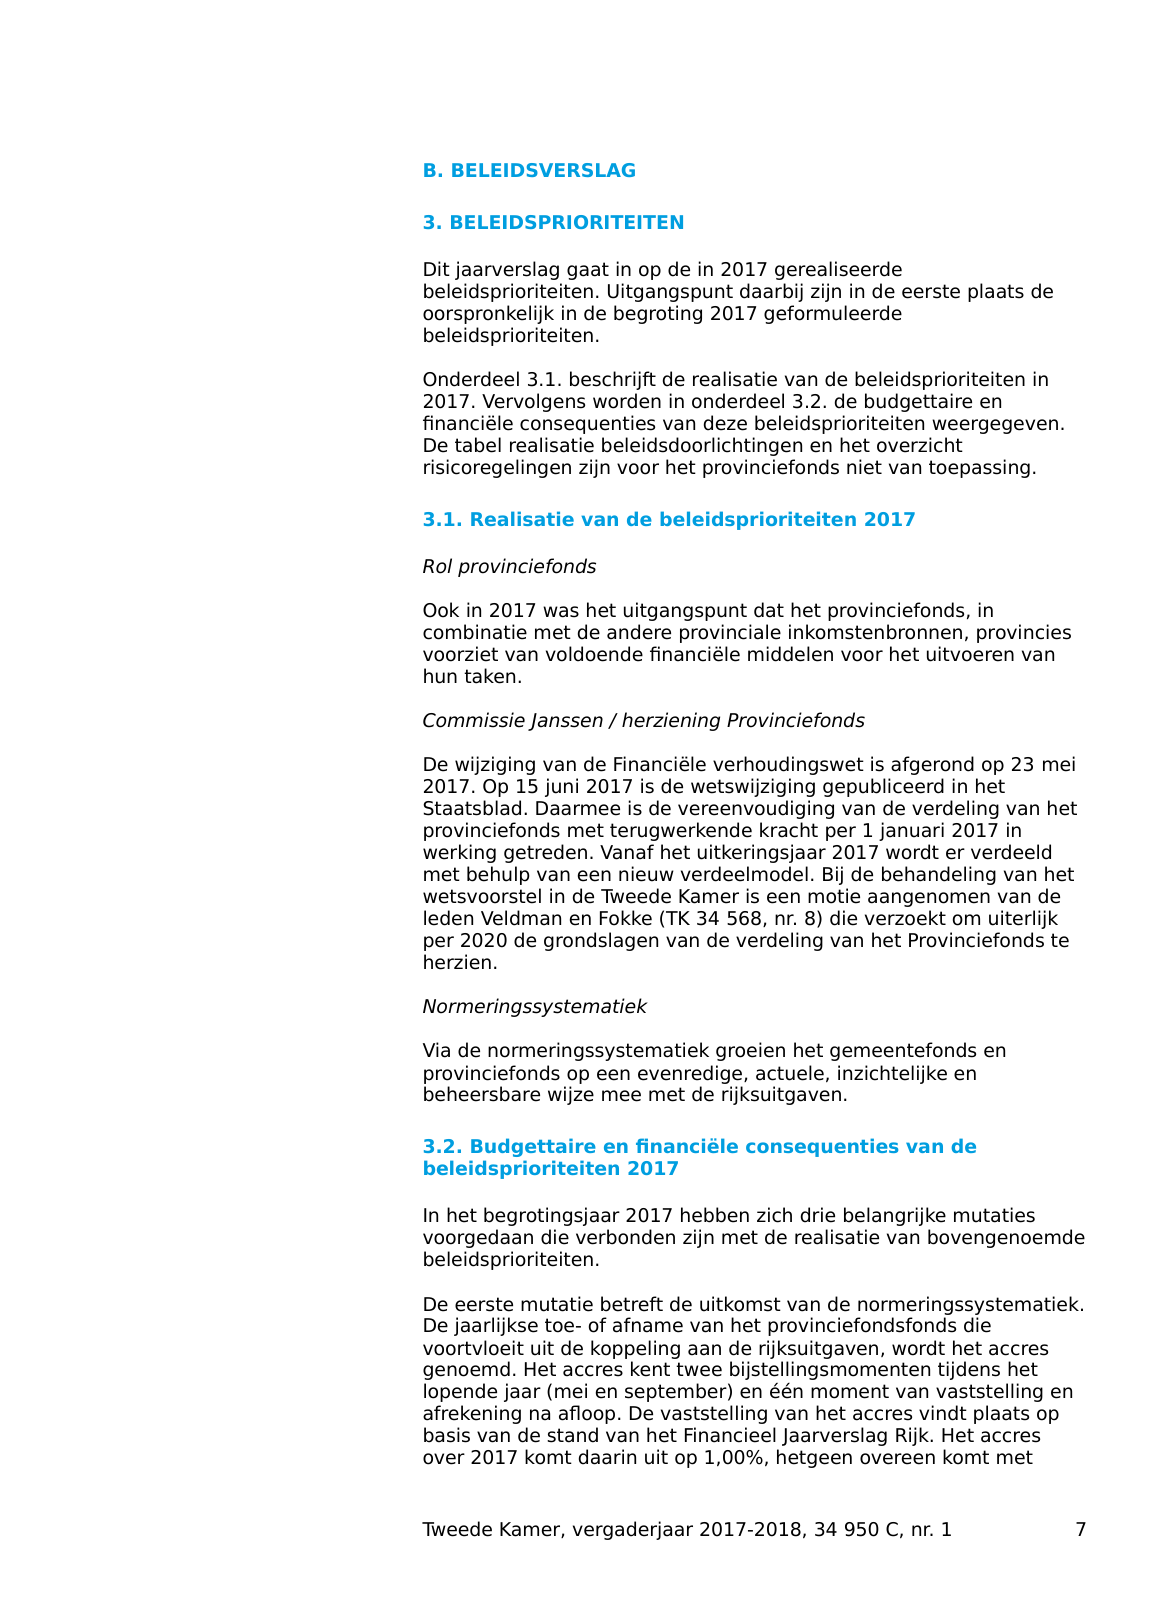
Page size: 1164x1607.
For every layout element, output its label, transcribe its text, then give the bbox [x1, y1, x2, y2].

text In het begrotingsjaar 2017 hebben zich drie belangrijke mutaties voorgedaan die verbonden zijn met de realisatie van bovengenoemde beleidsprioriteiten. [422, 1205, 1087, 1271]
subtitle 3. BELEIDSPRIORITEITEN [422, 212, 1087, 234]
subtitle B. BELEIDSVERSLAG [422, 160, 1087, 182]
subtitle 3.1. Realisatie van de beleidsprioriteiten 2017 [422, 509, 1087, 531]
subtitle Commissie Janssen / herziening Provinciefonds [422, 710, 1087, 732]
text Via de normeringssystematiek groeien het gemeentefonds en provinciefonds op een evenredige, actuele, inzichtelijke en beheersbare wijze mee met de rijksuitgaven. [422, 1040, 1087, 1106]
subtitle Normeringssystematiek [422, 996, 1087, 1018]
subtitle Rol provinciefonds [422, 556, 1087, 578]
text De eerste mutatie betreft de uitkomst van de normeringssystematiek. De jaarlijkse toe- of afname van het provinciefondsfonds die voortvloeit uit de koppeling aan de rijksuitgaven, wordt het accres genoemd. Het accres kent twee bijstellingsmomenten tijdens het lopende jaar (mei en september) en één moment van vaststelling en afrekening na afloop. De vaststelling van het accres vindt plaats op basis van de stand van het Financieel Jaarverslag Rijk. Het accres over 2017 komt daarin uit op 1,00%, hetgeen overeen komt met [422, 1293, 1087, 1469]
text Onderdeel 3.1. beschrijft de realisatie van de beleidsprioriteiten in 2017. Vervolgens worden in onderdeel 3.2. de budgettaire en financiële consequenties van deze beleidsprioriteiten weergegeven. De tabel realisatie beleidsdoorlichtingen en het overzicht risicoregelingen zijn voor het provinciefonds niet van toepassing. [422, 369, 1087, 479]
text De wijziging van de Financiële verhoudingswet is afgerond op 23 mei 2017. Op 15 juni 2017 is de wetswijziging gepubliceerd in het Staatsblad. Daarmee is de vereenvoudiging van de verdeling van het provinciefonds met terugwerkende kracht per 1 januari 2017 in werking getreden. Vanaf het uitkeringsjaar 2017 wordt er verdeeld met behulp van een nieuw verdeelmodel. Bij de behandeling van het wetsvoorstel in de Tweede Kamer is een motie aangenomen van de leden Veldman en Fokke (TK 34 568, nr. 8) die verzoekt om uiterlijk per 2020 de grondslagen van de verdeling van het Provinciefonds te herzien. [422, 754, 1087, 974]
text Ook in 2017 was het uitgangspunt dat het provinciefonds, in combinatie met de andere provinciale inkomstenbronnen, provincies voorziet van voldoende financiële middelen voor het uitvoeren van hun taken. [422, 600, 1087, 688]
subtitle 3.2. Budgettaire en financiële consequenties van de beleidsprioriteiten 2017 [422, 1136, 1087, 1180]
text Dit jaarverslag gaat in op de in 2017 gerealiseerde beleidsprioriteiten. Uitgangspunt daarbij zijn in de eerste plaats de oorspronkelijk in de begroting 2017 geformuleerde beleidsprioriteiten. [422, 259, 1087, 347]
